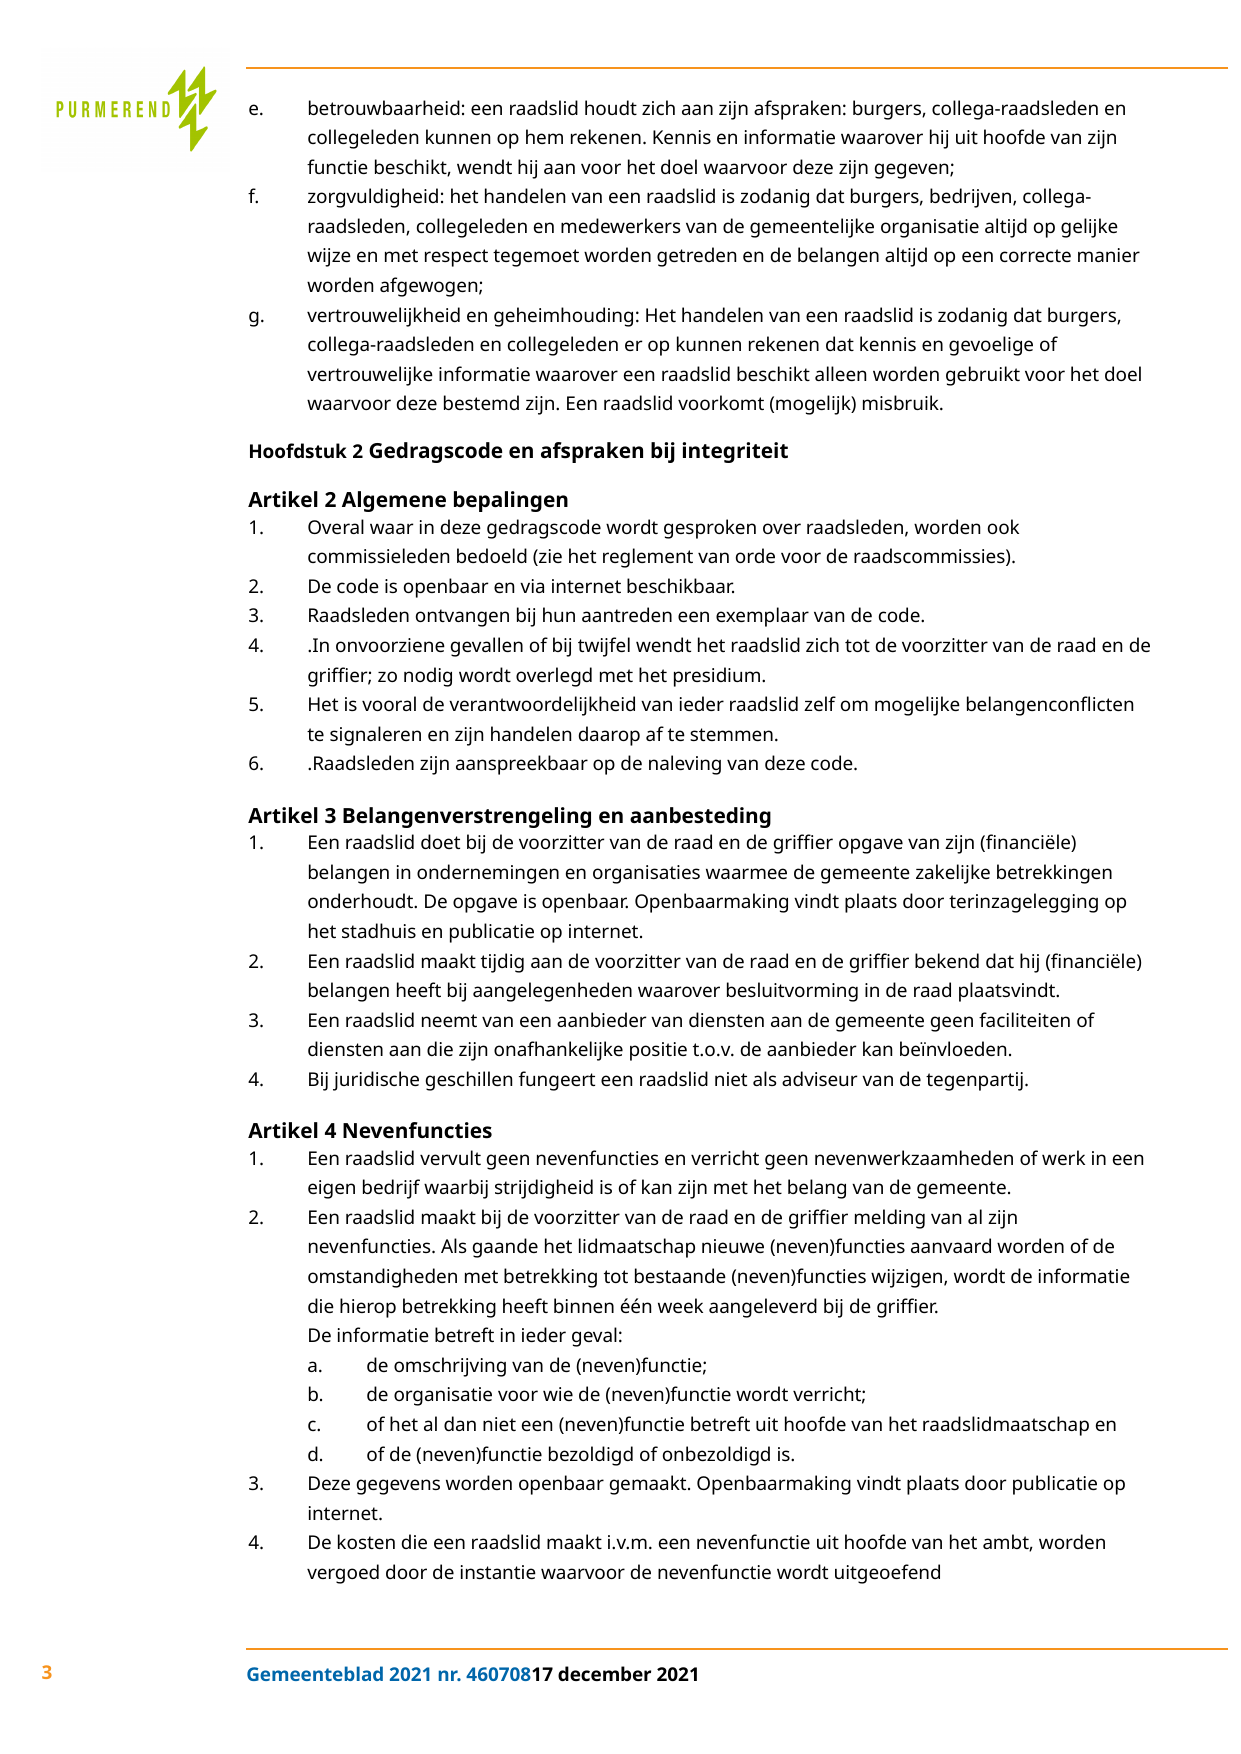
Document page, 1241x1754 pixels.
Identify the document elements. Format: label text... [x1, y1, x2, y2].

list .In onvoorziene gevallen of bij twijfel wendt het raadslid zich tot de voorzitter van de raad en de griffier; zo nodig wordt overlegd met het presidium. [248, 632, 1152, 688]
list Een raadslid doet bij de voorzitter van de raad en de griffier opgave van zijn (financiële) belangen in ondernemingen en organisaties waarmee de gemeente zakelijke betrekkingen onderhoudt. De opgave is openbaar. Openbaarmaking vindt plaats door terinzagelegging op het stadhuis en publicatie op internet. [248, 829, 1152, 944]
list vertrouwelijkheid en geheimhouding: Het handelen van een raadslid is zodanig dat burgers, collega-raadsleden en collegeleden er op kunnen rekenen dat kennis en gevoelige of vertrouwelijke informatie waarover een raadslid beschikt alleen worden gebruikt voor het doel waarvoor deze bestemd zijn. Een raadslid voorkomt (mogelijk) misbruik. [248, 302, 1152, 416]
list Bij juridische geschillen fungeert een raadslid niet als adviseur van de tegenpartij. [248, 1066, 1152, 1092]
text Hoofdstuk 2 Gedragscode en afspraken bij integriteit [248, 436, 1152, 465]
list of het al dan niet een (neven)functie betreft uit hoofde van het raadslidmaatschap en [307, 1411, 1152, 1437]
text Artikel 3 Belangenverstrengeling en aanbesteding [248, 801, 1152, 829]
list De informatie betreft in ieder geval: [248, 1322, 1152, 1348]
text Artikel 2 Algemene bepalingen [248, 486, 1152, 514]
list Een raadslid vervult geen nevenfuncties en verricht geen nevenwerkzaamheden of werk in een eigen bedrijf waarbij strijdigheid is of kan zijn met het belang van de gemeente. [248, 1145, 1152, 1200]
picture [41, 47, 231, 172]
list betrouwbaarheid: een raadslid houdt zich aan zijn afspraken: burgers, collega-raadsleden en collegeleden kunnen op hem rekenen. Kennis en informatie waarover hij uit hoofde van zijn functie beschikt, wendt hij aan voor het doel waarvoor deze zijn gegeven; [248, 95, 1152, 180]
list .Raadsleden zijn aanspreekbaar op de naleving van deze code. [248, 751, 1152, 776]
list Raadsleden ontvangen bij hun aantreden een exemplaar van de code. [248, 603, 1152, 628]
list zorgvuldigheid: het handelen van een raadslid is zodanig dat burgers, bedrijven, collega-raadsleden, collegeleden en medewerkers van de gemeentelijke organisatie altijd op gelijke wijze en met respect tegemoet worden getreden en de belangen altijd op een correcte manier worden afgewogen; [248, 183, 1152, 298]
list Een raadslid maakt tijdig aan de voorzitter van de raad en de griffier bekend dat hij (financiële) belangen heeft bij aangelegenheden waarover besluitvorming in de raad plaatsvindt. [248, 948, 1152, 1003]
list Een raadslid neemt van een aanbieder van diensten aan de gemeente geen faciliteiten of diensten aan die zijn onafhankelijke positie t.o.v. de aanbieder kan beïnvloeden. [248, 1007, 1152, 1062]
list Deze gegevens worden openbaar gemaakt. Openbaarmaking vindt plaats door publicatie op internet. [248, 1470, 1152, 1526]
list Overal waar in deze gedragscode wordt gesproken over raadsleden, worden ook commissieleden bedoeld (zie het reglement van orde voor de raadscommissies). [248, 514, 1152, 569]
list de organisatie voor wie de (neven)functie wordt verricht; [307, 1382, 1152, 1407]
text Artikel 4 Nevenfuncties [248, 1117, 1152, 1145]
list De code is openbaar en via internet beschikbaar. [248, 573, 1152, 599]
list Het is vooral de verantwoordelijkheid van ieder raadslid zelf om mogelijke belangenconflicten te signaleren en zijn handelen daarop af te stemmen. [248, 691, 1152, 747]
list Een raadslid maakt bij de voorzitter van de raad en de griffier melding van al zijn nevenfuncties. Als gaande het lidmaatschap nieuwe (neven)functies aanvaard worden of de omstandigheden met betrekking tot bestaande (neven)functies wijzigen, wordt de informatie die hierop betrekking heeft binnen één week aangeleverd bij de griffier. [248, 1204, 1152, 1319]
list of de (neven)functie bezoldigd of onbezoldigd is. [307, 1441, 1152, 1467]
list De kosten die een raadslid maakt i.v.m. een nevenfunctie uit hoofde van het ambt, worden vergoed door de instantie waarvoor de nevenfunctie wordt uitgeoefend [248, 1529, 1152, 1585]
list de omschrijving van de (neven)functie; [307, 1352, 1152, 1378]
